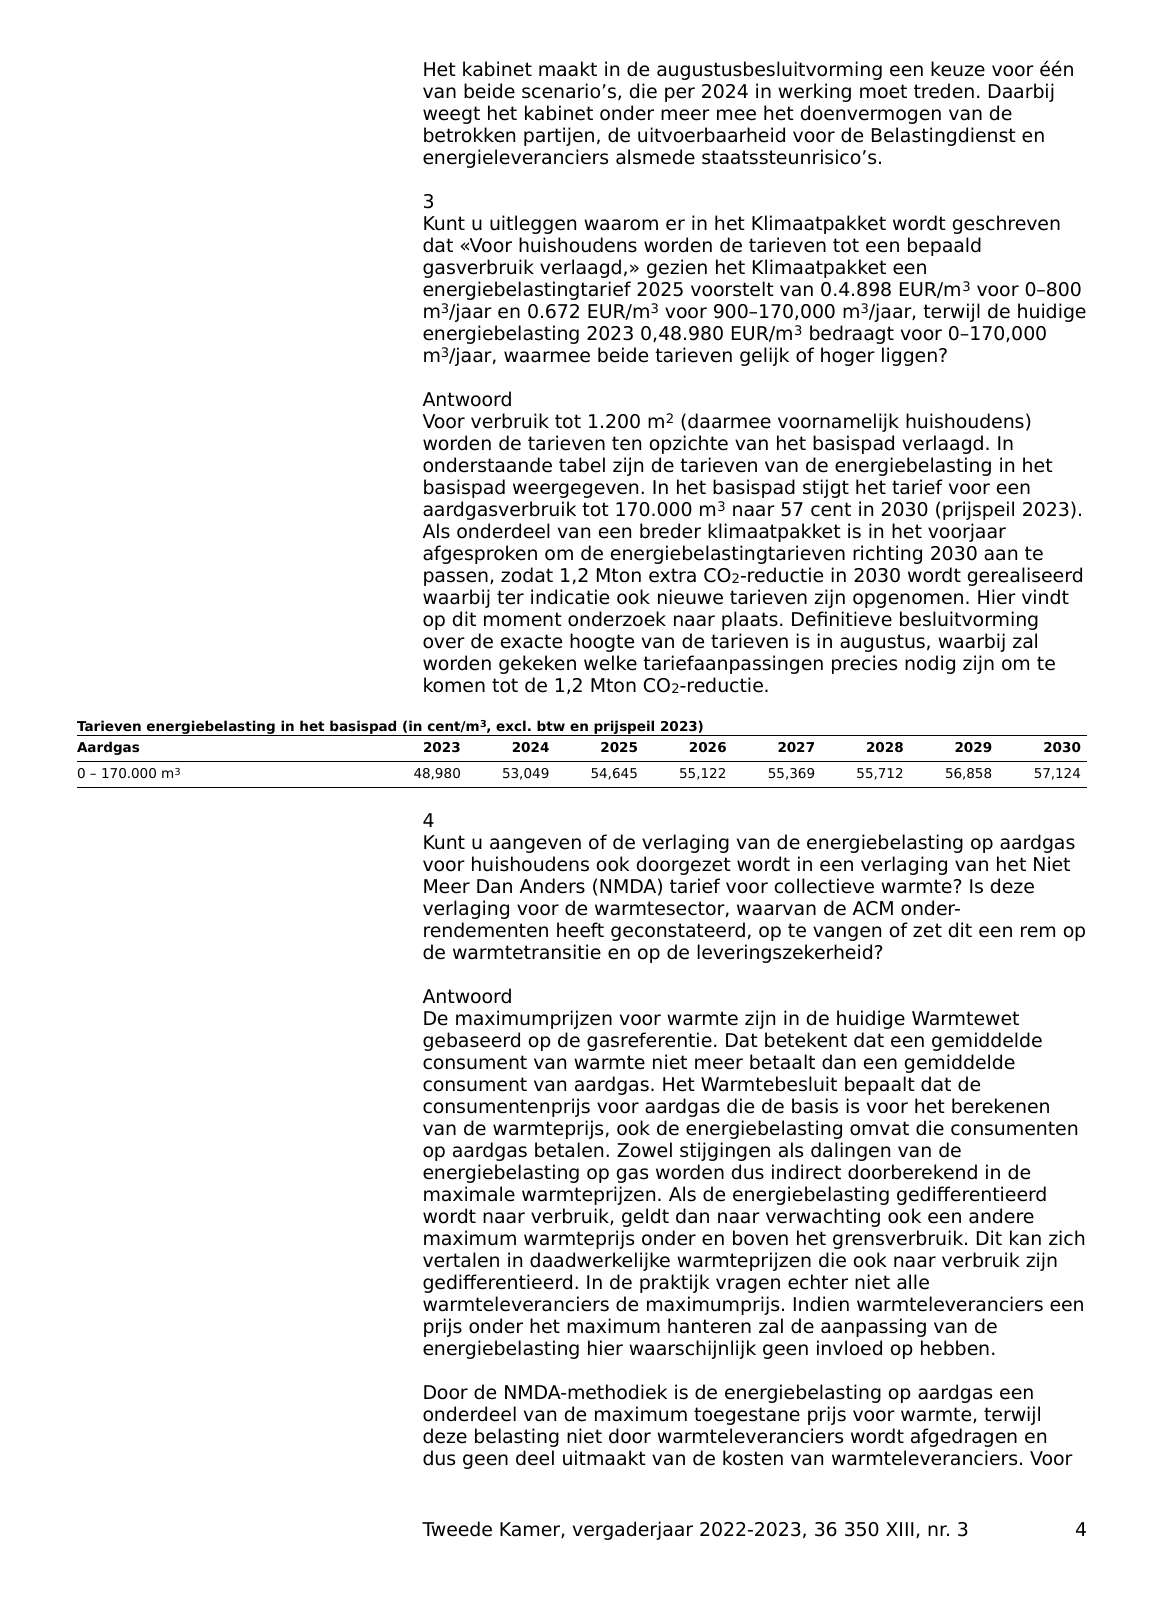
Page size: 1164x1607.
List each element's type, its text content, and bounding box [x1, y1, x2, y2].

table_cell 2027 [732, 736, 821, 761]
table_cell 48,980 [378, 762, 466, 787]
table_cell 54,645 [555, 762, 644, 787]
text 3 [422, 191, 1087, 213]
table_cell 2023 [378, 736, 466, 761]
table_cell Aardgas [77, 736, 378, 761]
table_cell 0 – 170.000 m3 [77, 762, 378, 787]
table_cell 2026 [644, 736, 732, 761]
text De maximumprijzen voor warmte zijn in de huidige Warmtewet gebaseerd op de gasreferentie. Dat betekent dat een gemiddelde consument van warmte niet meer betaalt dan een gemiddelde consument van aardgas. Het Warmtebesluit bepaalt dat de consumentenprijs voor aardgas die de basis is voor het berekenen van de warmteprijs, ook de energiebelasting omvat die consumenten op aardgas betalen. Zowel stijgingen als dalingen van de energiebelasting op gas worden dus indirect doorberekend in de maximale warmteprijzen. Als de energiebelasting gedifferentieerd wordt naar verbruik, geldt dan naar verwachting ook een andere maximum warmteprijs onder en boven het grensverbruik. Dit kan zich vertalen in daadwerkelijke warmteprijzen die ook naar verbruik zijn gedifferentieerd. In de praktijk vragen echter niet alle warmteleveranciers de maximumprijs. Indien warmteleveranciers een prijs onder het maximum hanteren zal de aanpassing van de energiebelasting hier waarschijnlijk geen invloed op hebben. [422, 1008, 1087, 1360]
table_cell 2024 [466, 736, 555, 761]
table_cell 55,122 [644, 762, 732, 787]
text Kunt u aangeven of de verlaging van de energiebelasting op aardgas voor huishoudens ook doorgezet wordt in een verlaging van het Niet Meer Dan Anders (NMDA) tarief voor collectieve warmte? Is deze verlaging voor de warmtesector, waarvan de ACM onder-rendementen heeft geconstateerd, op te vangen of zet dit een rem op de warmtetransitie en op de leveringszekerheid? [422, 832, 1087, 964]
table_cell 57,124 [998, 762, 1087, 787]
table_cell 55,369 [732, 762, 821, 787]
text Door de NMDA-methodiek is de energiebelasting op aardgas een onderdeel van de maximum toegestane prijs voor warmte, terwijl deze belasting niet door warmteleveranciers wordt afgedragen en dus geen deel uitmaakt van de kosten van warmteleveranciers. Voor [422, 1382, 1087, 1470]
table_cell 2029 [909, 736, 998, 761]
table_cell 2028 [821, 736, 909, 761]
table_cell 55,712 [821, 762, 909, 787]
table_cell 2025 [555, 736, 644, 761]
table_header Tarieven energiebelasting in het basispad (in cent/m3, excl. btw en prijspeil 2023) [77, 719, 1087, 734]
table_cell 53,049 [466, 762, 555, 787]
text 4 [422, 810, 1087, 832]
text Voor verbruik tot 1.200 m2 (daarmee voornamelijk huishoudens) worden de tarieven ten opzichte van het basispad verlaagd. In onderstaande tabel zijn de tarieven van de energiebelasting in het basispad weergegeven. In het basispad stijgt het tarief voor een aardgasverbruik tot 170.000 m3 naar 57 cent in 2030 (prijspeil 2023). Als onderdeel van een breder klimaatpakket is in het voorjaar afgesproken om de energiebelastingtarieven richting 2030 aan te passen, zodat 1,2 Mton extra CO2-reductie in 2030 wordt gerealiseerd waarbij ter indicatie ook nieuwe tarieven zijn opgenomen. Hier vindt op dit moment onderzoek naar plaats. Definitieve besluitvorming over de exacte hoogte van de tarieven is in augustus, waarbij zal worden gekeken welke tariefaanpassingen precies nodig zijn om te komen tot de 1,2 Mton CO2-reductie. [422, 411, 1087, 697]
text Antwoord [422, 389, 1087, 411]
table_cell 2030 [998, 736, 1087, 761]
text Kunt u uitleggen waarom er in het Klimaatpakket wordt geschreven dat «Voor huishoudens worden de tarieven tot een bepaald gasverbruik verlaagd,» gezien het Klimaatpakket een energiebelastingtarief 2025 voorstelt van 0.4.898 EUR/m3 voor 0–800 m3/jaar en 0.672 EUR/m3 voor 900–170,000 m3/jaar, terwijl de huidige energiebelasting 2023 0,48.980 EUR/m3 bedraagt voor 0–170,000 m3/jaar, waarmee beide tarieven gelijk of hoger liggen? [422, 213, 1087, 367]
table_cell 56,858 [909, 762, 998, 787]
text Antwoord [422, 986, 1087, 1008]
text Het kabinet maakt in de augustusbesluitvorming een keuze voor één van beide scenario’s, die per 2024 in werking moet treden. Daarbij weegt het kabinet onder meer mee het doenvermogen van de betrokken partijen, de uitvoerbaarheid voor de Belastingdienst en energieleveranciers alsmede staatssteunrisico’s. [422, 59, 1087, 169]
